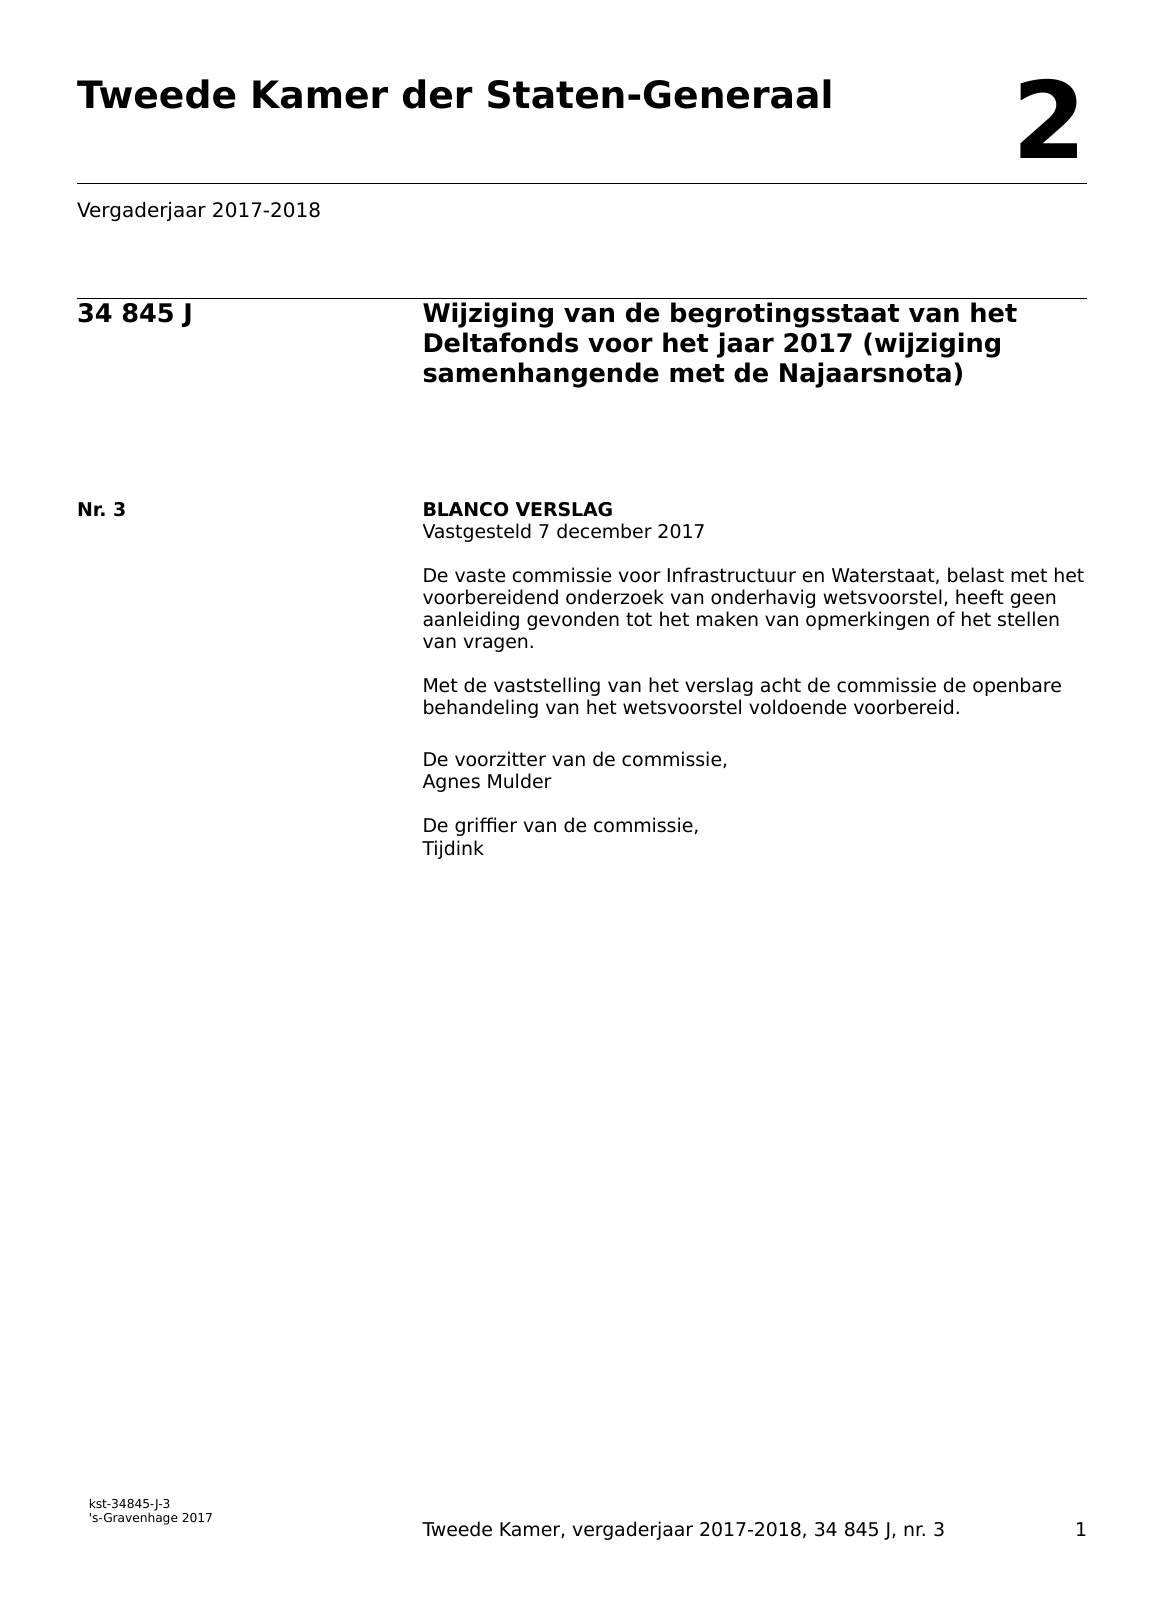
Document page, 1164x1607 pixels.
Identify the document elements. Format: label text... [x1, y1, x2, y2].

subtitle Nr. 3 BLANCO VERSLAG [77, 499, 1087, 521]
text De griffier van de commissie, Tijdink [422, 815, 1087, 859]
text De voorzitter van de commissie, Agnes Mulder [422, 749, 1087, 793]
table_header 2 [886, 59, 1087, 183]
subtitle 34 845 J Wijziging van de begrotingsstaat van het Deltafonds voor het jaar 2017 (wijziging samenhangende met de Najaarsnota) [77, 299, 1087, 388]
text kst-34845-J-3 [88, 1497, 323, 1511]
table_header Tweede Kamer der Staten-Generaal [77, 59, 886, 183]
text Vastgesteld 7 december 2017 [422, 521, 1087, 543]
table_cell Vergaderjaar 2017-2018 [77, 184, 1087, 298]
text De vaste commissie voor Infrastructuur en Waterstaat, belast met het voorbereidend onderzoek van onderhavig wetsvoorstel, heeft geen aanleiding gevonden tot het maken van opmerkingen of het stellen van vragen. [422, 565, 1087, 653]
text 's-Gravenhage 2017 [88, 1511, 323, 1525]
text Met de vaststelling van het verslag acht de commissie de openbare behandeling van het wetsvoorstel voldoende voorbereid. [422, 675, 1087, 719]
